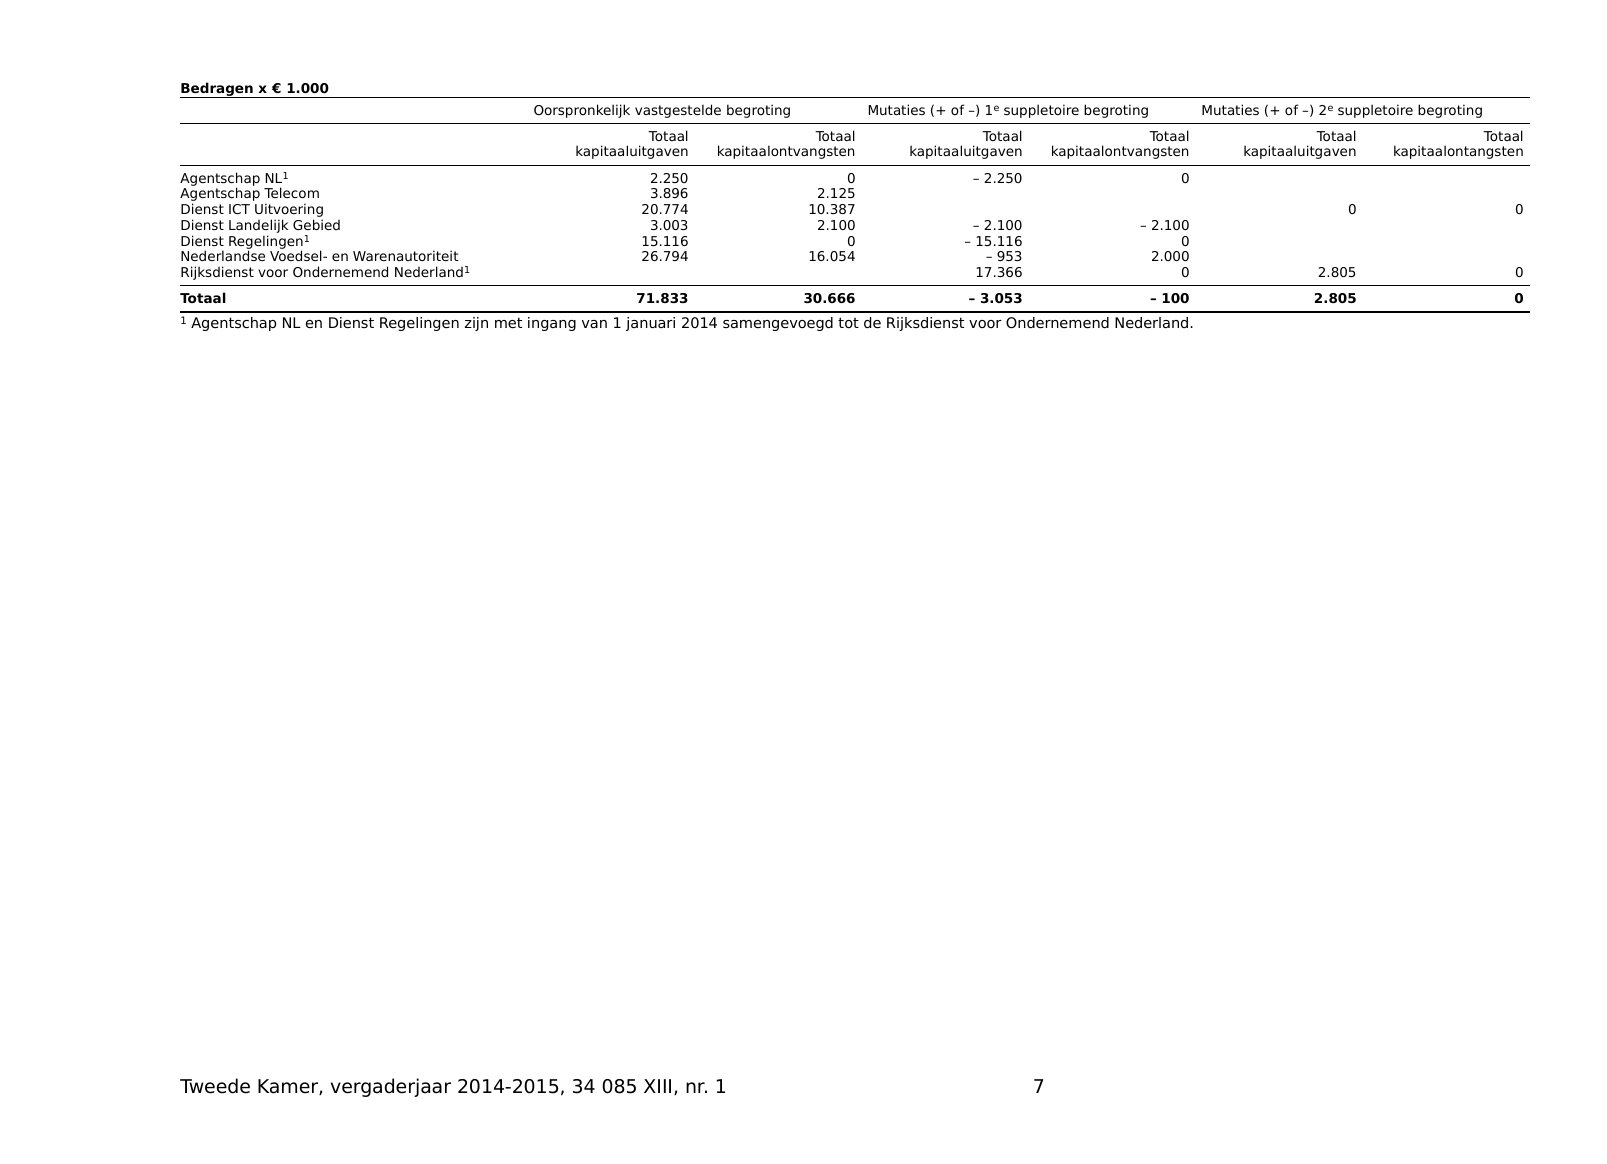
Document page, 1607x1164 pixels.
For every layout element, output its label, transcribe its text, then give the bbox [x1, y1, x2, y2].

table_cell 0 [694, 233, 861, 249]
table_cell [1362, 186, 1529, 202]
table_cell 0 [1362, 265, 1529, 285]
table_cell 0 [1362, 202, 1529, 218]
table_cell 1 Agentschap NL en Dienst Regelingen zijn met ingang van 1 januari 2014 samengevoegd tot de Rijksdienst voor Ondernemend Nederland. [180, 313, 1529, 332]
table_cell 0 [1028, 233, 1195, 249]
table_cell Totaal [180, 286, 527, 311]
table_cell Totaal kapitaalontangsten [1362, 124, 1529, 165]
table_cell 3.896 [528, 186, 694, 202]
table_cell [1195, 186, 1362, 202]
table_cell Rijksdienst voor Ondernemend Nederland1 [180, 265, 527, 285]
table_cell 16.054 [694, 249, 861, 265]
table_cell Totaal kapitaalontvangsten [1028, 124, 1195, 165]
table_cell 2.805 [1195, 265, 1362, 285]
table_cell Totaal kapitaaluitgaven [528, 124, 694, 165]
table_cell [694, 265, 861, 285]
table_cell 2.100 [694, 218, 861, 233]
table_cell – 15.116 [861, 233, 1028, 249]
table_cell 26.794 [528, 249, 694, 265]
table_cell Dienst Regelingen1 [180, 233, 527, 249]
table_cell Nederlandse Voedsel- en Warenautoriteit [180, 249, 527, 265]
table_cell – 100 [1028, 286, 1195, 311]
table_cell [1362, 166, 1529, 186]
table_cell 30.666 [694, 286, 861, 311]
table_cell 17.366 [861, 265, 1028, 285]
table_cell Agentschap NL1 [180, 166, 527, 186]
table_cell – 953 [861, 249, 1028, 265]
table_cell [1028, 186, 1195, 202]
table_cell 20.774 [528, 202, 694, 218]
table_cell [1362, 233, 1529, 249]
table_cell 0 [1362, 286, 1529, 311]
table_cell – 3.053 [861, 286, 1028, 311]
table_cell Dienst ICT Uitvoering [180, 202, 527, 218]
table_cell 10.387 [694, 202, 861, 218]
table_cell [1362, 218, 1529, 233]
table_cell [1195, 166, 1362, 186]
table_cell 2.000 [1028, 249, 1195, 265]
table_cell 71.833 [528, 286, 694, 311]
table_cell Mutaties (+ of –) 1e suppletoire begroting [861, 98, 1195, 123]
table_cell Totaal kapitaaluitgaven [1195, 124, 1362, 165]
table_cell Dienst Landelijk Gebied [180, 218, 527, 233]
table_header Bedragen x € 1.000 [180, 81, 1529, 97]
table_cell [180, 124, 527, 165]
table_cell [1362, 249, 1529, 265]
table_cell 0 [1195, 202, 1362, 218]
table_cell – 2.100 [861, 218, 1028, 233]
table_cell 0 [694, 166, 861, 186]
table_cell [861, 202, 1028, 218]
table_cell [1195, 233, 1362, 249]
table_cell [1028, 202, 1195, 218]
table_cell [1195, 249, 1362, 265]
table_cell [528, 265, 694, 285]
table_cell – 2.100 [1028, 218, 1195, 233]
table_cell 2.125 [694, 186, 861, 202]
table_cell Totaal kapitaaluitgaven [861, 124, 1028, 165]
table_cell 0 [1028, 166, 1195, 186]
table_cell Totaal kapitaalontvangsten [694, 124, 861, 165]
table_cell [180, 98, 527, 123]
table_cell – 2.250 [861, 166, 1028, 186]
table_cell 3.003 [528, 218, 694, 233]
table_cell 15.116 [528, 233, 694, 249]
table_cell Mutaties (+ of –) 2e suppletoire begroting [1195, 98, 1529, 123]
table_cell 2.805 [1195, 286, 1362, 311]
table_cell [861, 186, 1028, 202]
table_cell Oorspronkelijk vastgestelde begroting [528, 98, 861, 123]
table_cell 2.250 [528, 166, 694, 186]
table_cell 0 [1028, 265, 1195, 285]
table_cell [1195, 218, 1362, 233]
table_cell Agentschap Telecom [180, 186, 527, 202]
